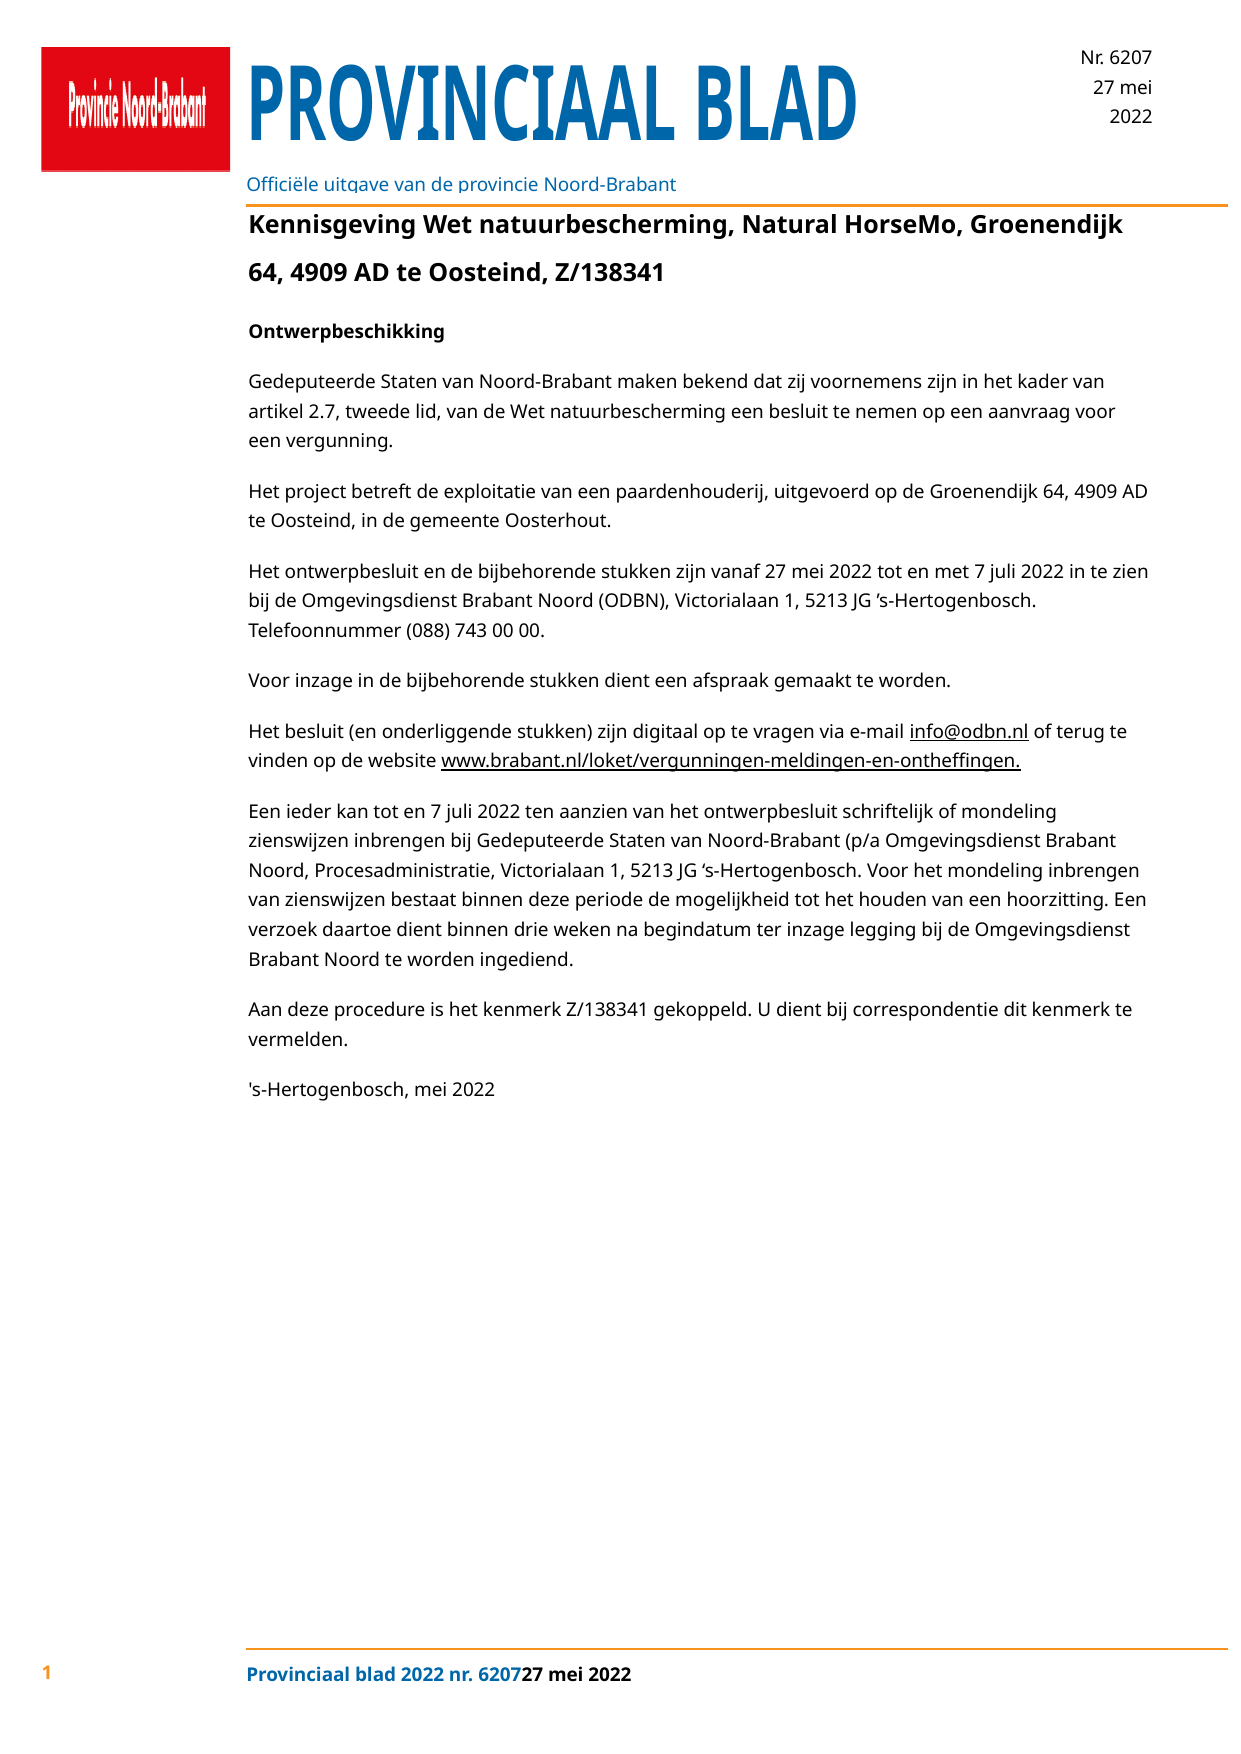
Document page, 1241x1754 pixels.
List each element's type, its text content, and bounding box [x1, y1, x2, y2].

text Een ieder kan tot en 7 juli 2022 ten aanzien van het ontwerpbesluit schriftelijk of mondeling zienswijzen inbrengen bij Gedeputeerde Staten van Noord-Brabant (p/a Omgevingsdienst Brabant Noord, Procesadministratie, Victorialaan 1, 5213 JG ‘s-Hertogenbosch. Voor het mondeling inbrengen van zienswijzen bestaat binnen deze periode de mogelijkheid tot het houden van een hoorzitting. Een verzoek daartoe dient binnen drie weken na begindatum ter inzage legging bij de Omgevingsdienst Brabant Noord te worden ingediend. [248, 798, 1152, 972]
text Voor inzage in de bijbehorende stukken dient een afspraak gemaakt te worden. [248, 667, 1152, 693]
text Het ontwerpbesluit en de bijbehorende stukken zijn vanaf 27 mei 2022 tot en met 7 juli 2022 in te zien bij de Omgevingsdienst Brabant Noord (ODBN), Victorialaan 1, 5213 JG ’s-Hertogenbosch. Telefoonnummer (088) 743 00 00. [248, 558, 1152, 643]
text Het besluit (en onderliggende stukken) zijn digitaal op te vragen via e-mail info@odbn.nl of terug te vinden op de website www.brabant.nl/loket/vergunningen-meldingen-en-ontheffingen. [248, 718, 1152, 773]
text 's-Hertogenbosch, mei 2022 [248, 1076, 1152, 1102]
text Kennisgeving Wet natuurbescherming, Natural HorseMo, Groenendijk 64, 4909 AD te Oosteind, Z/138341 [248, 207, 1152, 288]
text Gedeputeerde Staten van Noord-Brabant maken bekend dat zij voornemens zijn in het kader van artikel 2.7, tweede lid, van de Wet natuurbescherming een besluit te nemen op een aanvraag voor een vergunning. [248, 368, 1152, 453]
text Het project betreft de exploitatie van een paardenhouderij, uitgevoerd op de Groenendijk 64, 4909 AD te Oosteind, in de gemeente Oosterhout. [248, 478, 1152, 533]
text Ontwerpbeschikking [248, 318, 1152, 344]
text Aan deze procedure is het kenmerk Z/138341 gekoppeld. U dient bij correspondentie dit kenmerk te vermelden. [248, 996, 1152, 1052]
picture [41, 47, 231, 172]
